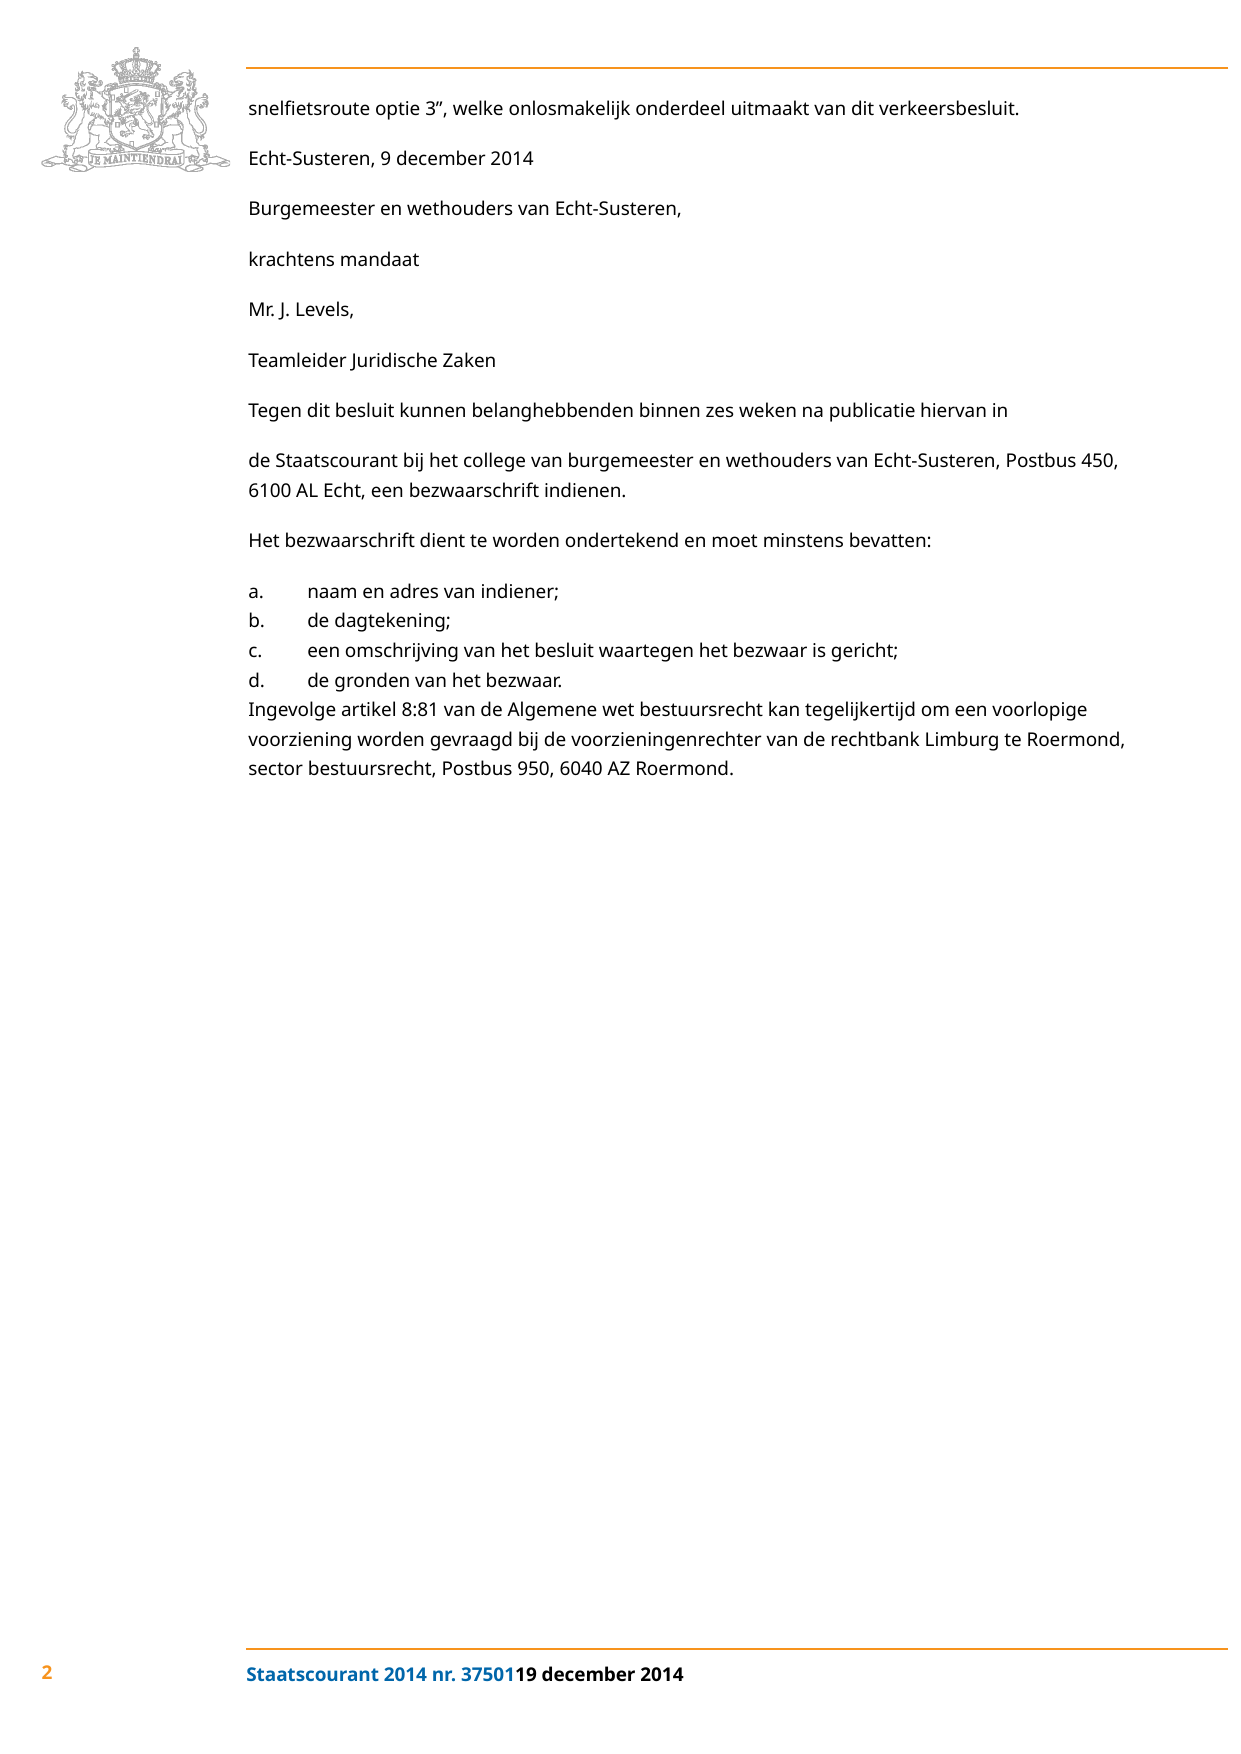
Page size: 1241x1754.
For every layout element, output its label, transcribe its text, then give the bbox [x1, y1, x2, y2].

text Mr. J. Levels, [248, 296, 1152, 322]
text krachtens mandaat [248, 246, 1152, 272]
text Ingevolge artikel 8:81 van de Algemene wet bestuursrecht kan tegelijkertijd om een voorlopige voorziening worden gevraagd bij de voorzieningenrechter van de rechtbank Limburg te Roermond, sector bestuursrecht, Postbus 950, 6040 AZ Roermond. [248, 696, 1152, 781]
text Burgemeester en wethouders van Echt-Susteren, [248, 196, 1152, 221]
list een omschrijving van het besluit waartegen het bezwaar is gericht; [248, 637, 1152, 663]
text Teamleider Juridische Zaken [248, 347, 1152, 373]
text snelfietsroute optie 3”, welke onlosmakelijk onderdeel uitmaakt van dit verkeersbesluit. [248, 95, 1152, 121]
text Het bezwaarschrift dient te worden ondertekend en moet minstens bevatten: [248, 528, 1152, 553]
text Echt-Susteren, 9 december 2014 [248, 145, 1152, 171]
list de dagtekening; [248, 608, 1152, 633]
picture [41, 47, 231, 172]
list de gronden van het bezwaar. [248, 667, 1152, 693]
list naam en adres van indiener; [248, 578, 1152, 604]
text Tegen dit besluit kunnen belanghebbenden binnen zes weken na publicatie hiervan in [248, 397, 1152, 423]
text de Staatscourant bij het college van burgemeester en wethouders van Echt-Susteren, Postbus 450, 6100 AL Echt, een bezwaarschrift indienen. [248, 448, 1152, 503]
